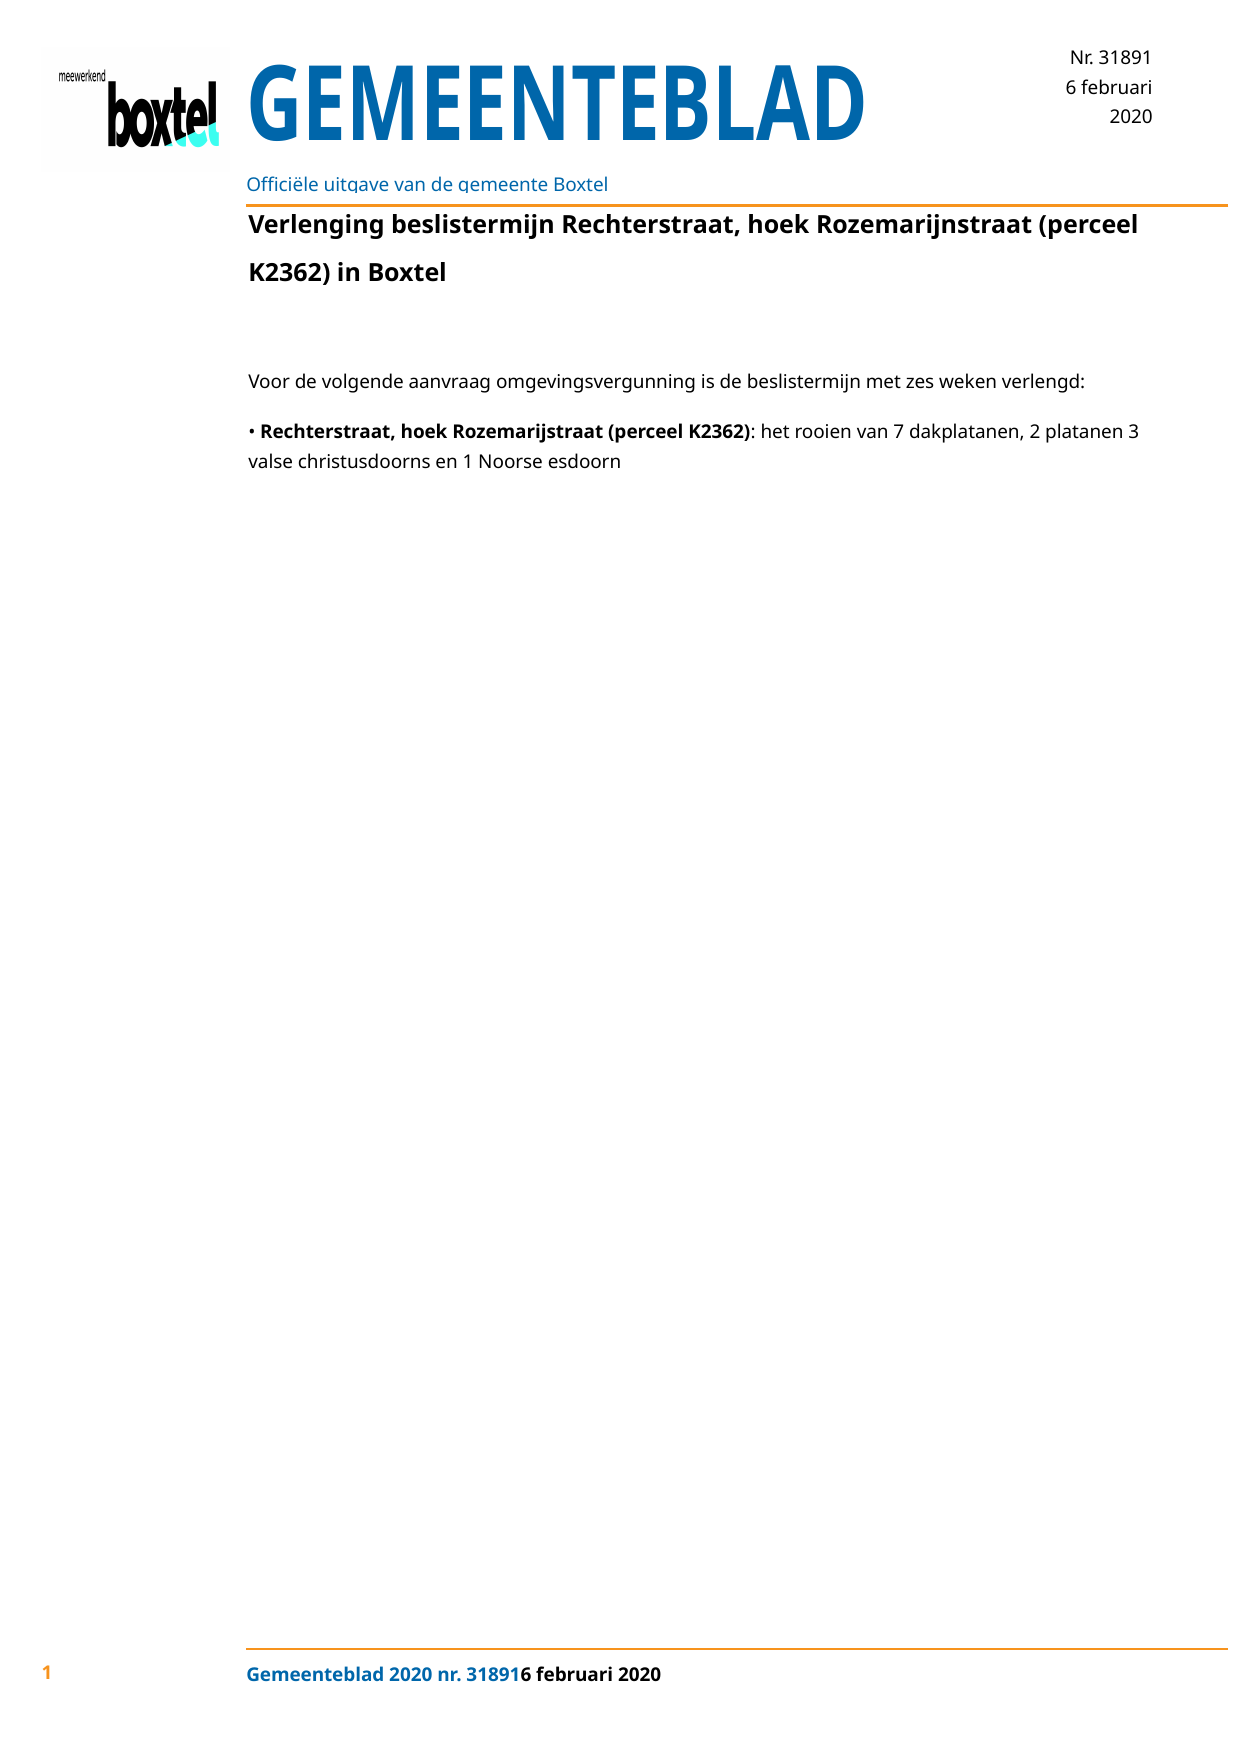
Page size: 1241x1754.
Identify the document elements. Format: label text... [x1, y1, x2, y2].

text Voor de volgende aanvraag omgevingsvergunning is de beslistermijn met zes weken verlengd: [248, 368, 1152, 394]
picture [41, 47, 231, 172]
text • Rechterstraat, hoek Rozemarijstraat (perceel K2362): het rooien van 7 dakplatanen, 2 platanen 3 valse christusdoorns en 1 Noorse esdoorn [248, 419, 1152, 474]
text Verlenging beslistermijn Rechterstraat, hoek Rozemarijnstraat (perceel K2362) in Boxtel [248, 207, 1152, 288]
